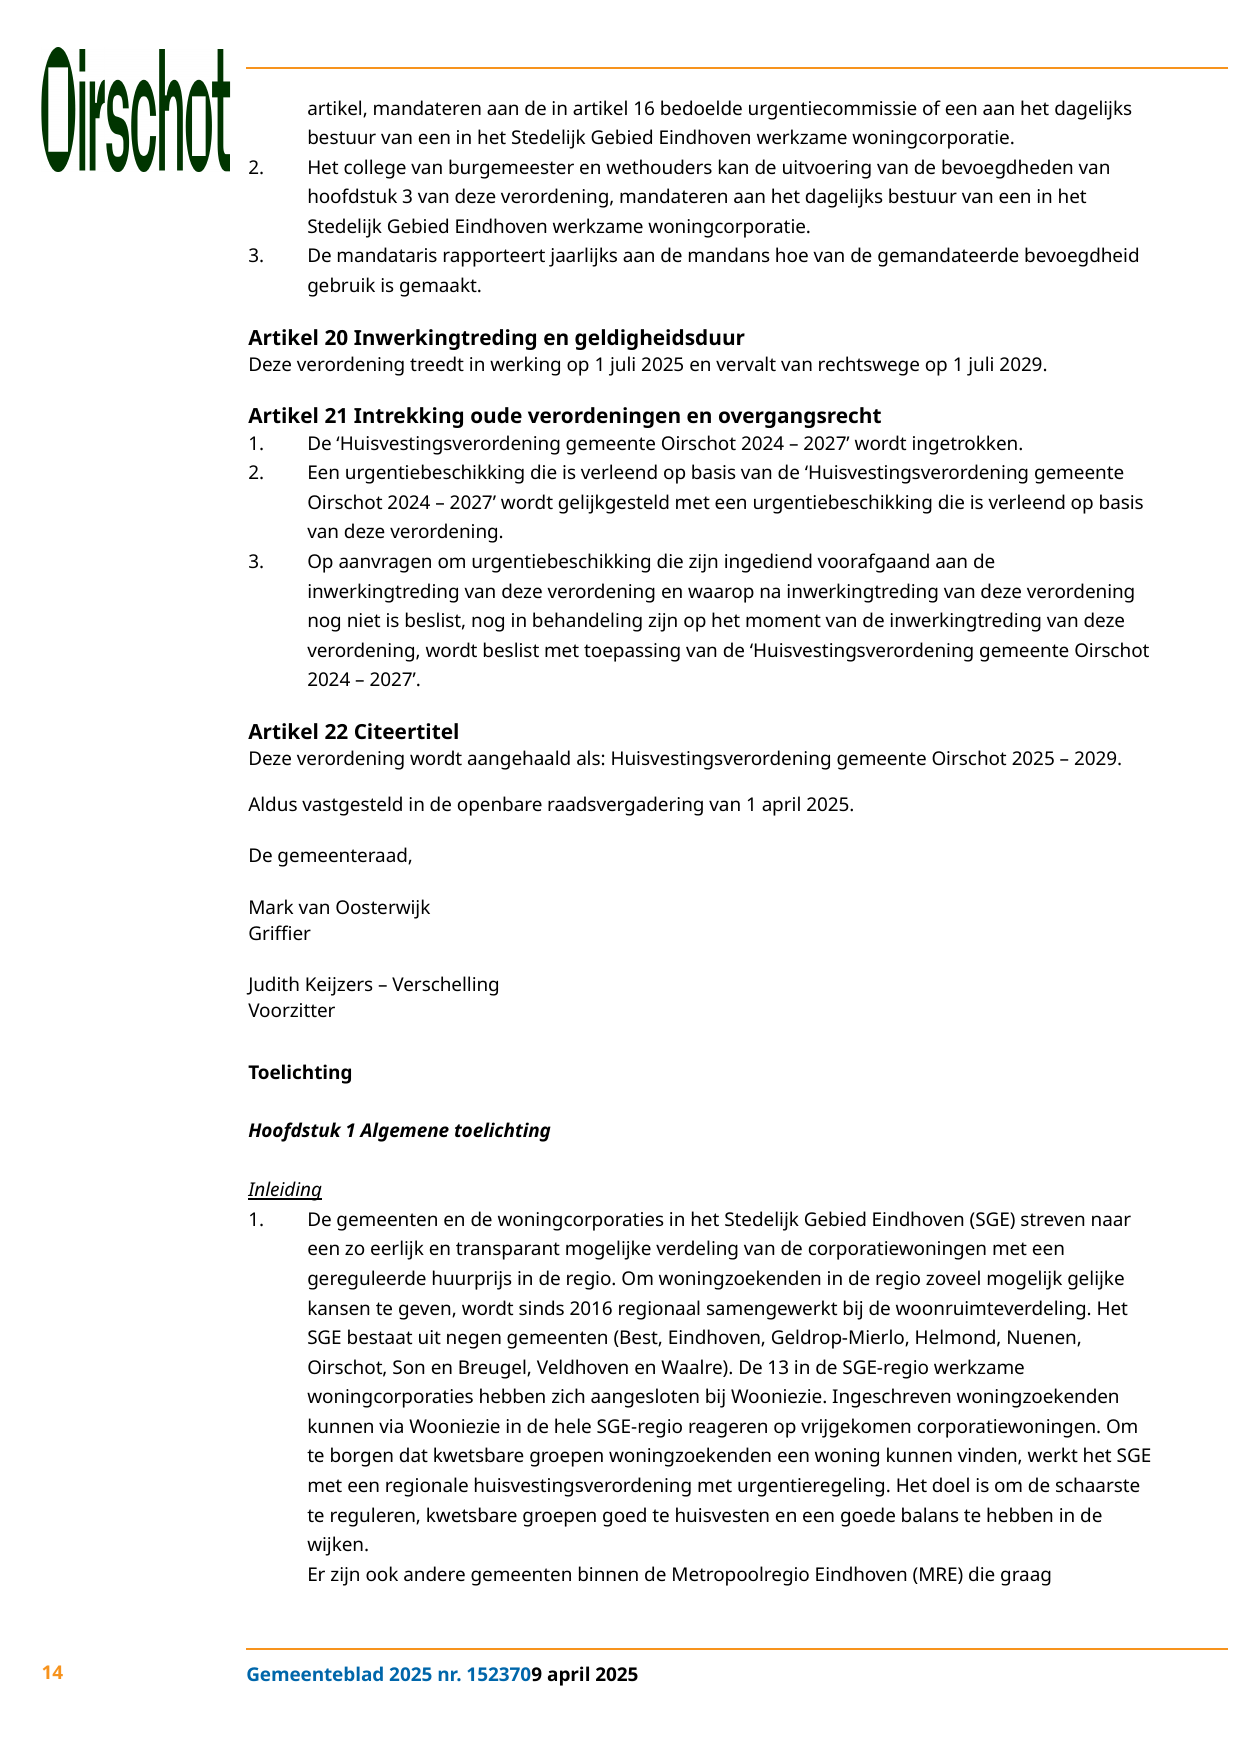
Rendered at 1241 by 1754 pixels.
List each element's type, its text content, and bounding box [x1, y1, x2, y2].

list artikel, mandateren aan de in artikel 16 bedoelde urgentiecommissie of een aan het dagelijks bestuur van een in het Stedelijk Gebied Eindhoven werkzame woningcorporatie. [248, 95, 1152, 150]
text Hoofdstuk 1 Algemene toelichting [248, 1117, 1152, 1143]
text Deze verordening treedt in werking op 1 juli 2025 en vervalt van rechtswege op 1 juli 2029. [248, 351, 1152, 377]
text Artikel 21 Intrekking oude verordeningen en overgangsrecht [248, 402, 1152, 430]
text Judith Keijzers – Verschelling [248, 971, 1152, 997]
list De gemeenten en de woningcorporaties in het Stedelijk Gebied Eindhoven (SGE) streven naar een zo eerlijk en transparant mogelijke verdeling van de corporatiewoningen met een gereguleerde huurprijs in de regio. Om woningzoekenden in de regio zoveel mogelijk gelijke kansen te geven, wordt sinds 2016 regionaal samengewerkt bij de woonruimteverdeling. Het SGE bestaat uit negen gemeenten (Best, Eindhoven, Geldrop-Mierlo, Helmond, Nuenen, Oirschot, Son en Breugel, Veldhoven en Waalre). De 13 in de SGE-regio werkzame woningcorporaties hebben zich aangesloten bij Wooniezie. Ingeschreven woningzoekenden kunnen via Wooniezie in de hele SGE-regio reageren op vrijgekomen corporatiewoningen. Om te borgen dat kwetsbare groepen woningzoekenden een woning kunnen vinden, werkt het SGE met een regionale huisvestingsverordening met urgentieregeling. Het doel is om de schaarste te reguleren, kwetsbare groepen goed te huisvesten en een goede balans te hebben in de wijken. [248, 1206, 1152, 1557]
list Op aanvragen om urgentiebeschikking die zijn ingediend voorafgaand aan de inwerkingtreding van deze verordening en waarop na inwerkingtreding van deze verordening nog niet is beslist, nog in behandeling zijn op het moment van de inwerkingtreding van deze verordening, wordt beslist met toepassing van de ‘Huisvestingsverordening gemeente Oirschot 2024 – 2027’. [248, 548, 1152, 692]
list Er zijn ook andere gemeenten binnen de Metropoolregio Eindhoven (MRE) die graag [248, 1561, 1152, 1587]
text Voorzitter [248, 997, 1152, 1023]
text De gemeenteraad, [248, 843, 1152, 868]
list De ‘Huisvestingsverordening gemeente Oirschot 2024 – 2027’ wordt ingetrokken. [248, 430, 1152, 456]
list De mandataris rapporteert jaarlijks aan de mandans hoe van de gemandateerde bevoegdheid gebruik is gemaakt. [248, 243, 1152, 298]
text Griffier [248, 920, 1152, 946]
list Het college van burgemeester en wethouders kan de uitvoering van de bevoegdheden van hoofdstuk 3 van deze verordening, mandateren aan het dagelijks bestuur van een in het Stedelijk Gebied Eindhoven werkzame woningcorporatie. [248, 154, 1152, 239]
list Een urgentiebeschikking die is verleend op basis van de ‘Huisvestingsverordening gemeente Oirschot 2024 – 2027’ wordt gelijkgesteld met een urgentiebeschikking die is verleend op basis van deze verordening. [248, 459, 1152, 544]
text Inleiding [248, 1176, 1152, 1202]
text Toelichting [248, 1048, 1152, 1088]
text Artikel 20 Inwerkingtreding en geldigheidsduur [248, 323, 1152, 351]
text Deze verordening wordt aangehaald als: Huisvestingsverordening gemeente Oirschot 2025 – 2029. [248, 746, 1152, 771]
picture [41, 47, 231, 172]
text Aldus vastgesteld in de openbare raadsvergadering van 1 april 2025. [248, 791, 1152, 817]
text Artikel 22 Citeertitel [248, 717, 1152, 746]
text Mark van Oosterwijk [248, 894, 1152, 920]
